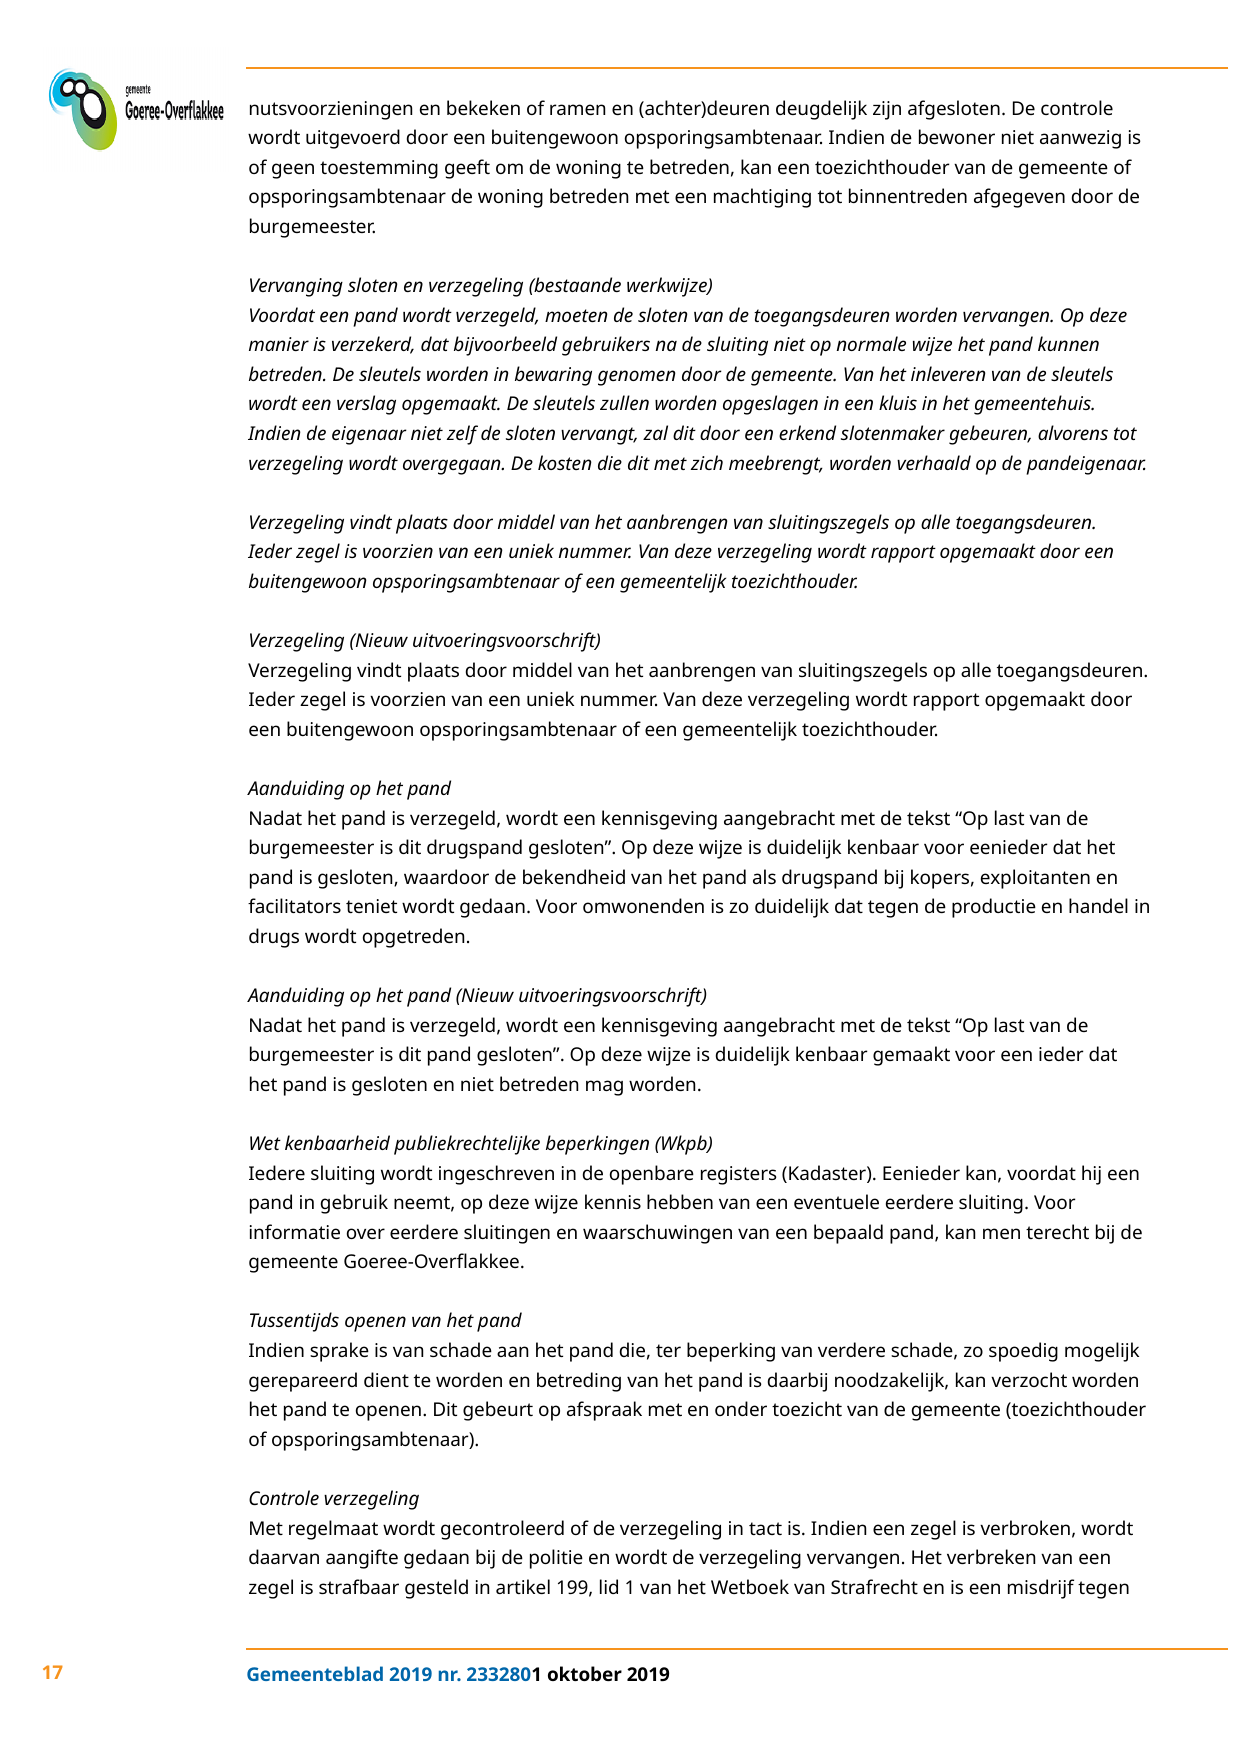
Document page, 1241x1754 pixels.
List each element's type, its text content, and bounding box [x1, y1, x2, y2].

text Verzegeling (Nieuw uitvoeringsvoorschrift) [248, 627, 1152, 653]
text Verzegeling vindt plaats door middel van het aanbrengen van sluitingszegels op alle toegangsdeuren. [248, 509, 1152, 535]
text Voordat een pand wordt verzegeld, moeten de sloten van de toegangsdeuren worden vervangen. Op deze manier is verzekerd, dat bijvoorbeeld gebruikers na de sluiting niet op normale wijze het pand kunnen betreden. De sleutels worden in bewaring genomen door de gemeente. Van het inleveren van de sleutels wordt een verslag opgemaakt. De sleutels zullen worden opgeslagen in een kluis in het gemeentehuis. [248, 302, 1152, 416]
text Aanduiding op het pand (Nieuw uitvoeringsvoorschrift) [248, 982, 1152, 1008]
text Ieder zegel is voorzien van een uniek nummer. Van deze verzegeling wordt rapport opgemaakt door een buitengewoon opsporingsambtenaar of een gemeentelijk toezichthouder. [248, 538, 1152, 594]
text Ieder zegel is voorzien van een uniek nummer. Van deze verzegeling wordt rapport opgemaakt door een buitengewoon opsporingsambtenaar of een gemeentelijk toezichthouder. [248, 686, 1152, 742]
text Verzegeling vindt plaats door middel van het aanbrengen van sluitingszegels op alle toegangsdeuren. [248, 657, 1152, 683]
text Controle verzegeling [248, 1485, 1152, 1511]
text Aanduiding op het pand [248, 775, 1152, 801]
picture [41, 47, 231, 172]
text Indien sprake is van schade aan het pand die, ter beperking van verdere schade, zo spoedig mogelijk [248, 1337, 1152, 1363]
text Wet kenbaarheid publiekrechtelijke beperkingen (Wkpb) [248, 1130, 1152, 1156]
text Nadat het pand is verzegeld, wordt een kennisgeving aangebracht met de tekst “Op last van de burgemeester is dit drugspand gesloten”. Op deze wijze is duidelijk kenbaar voor eenieder dat het pand is gesloten, waardoor de bekendheid van het pand als drugspand bij kopers, exploitanten en facilitators teniet wordt gedaan. Voor omwonenden is zo duidelijk dat tegen de productie en handel in drugs wordt opgetreden. [248, 805, 1152, 949]
text Indien de eigenaar niet zelf de sloten vervangt, zal dit door een erkend slotenmaker gebeuren, alvorens tot verzegeling wordt overgegaan. De kosten die dit met zich meebrengt, worden verhaald op de pandeigenaar. [248, 420, 1152, 476]
text Tussentijds openen van het pand [248, 1308, 1152, 1333]
text Iedere sluiting wordt ingeschreven in de openbare registers (Kadaster). Eenieder kan, voordat hij een pand in gebruik neemt, op deze wijze kennis hebben van een eventuele eerdere sluiting. Voor informatie over eerdere sluitingen en waarschuwingen van een bepaald pand, kan men terecht bij de gemeente Goeree-Overflakkee. [248, 1160, 1152, 1274]
text Nadat het pand is verzegeld, wordt een kennisgeving aangebracht met de tekst “Op last van de burgemeester is dit pand gesloten”. Op deze wijze is duidelijk kenbaar gemaakt voor een ieder dat het pand is gesloten en niet betreden mag worden. [248, 1012, 1152, 1097]
text nutsvoorzieningen en bekeken of ramen en (achter)deuren deugdelijk zijn afgesloten. De controle wordt uitgevoerd door een buitengewoon opsporingsambtenaar. Indien de bewoner niet aanwezig is of geen toestemming geeft om de woning te betreden, kan een toezichthouder van de gemeente of opsporingsambtenaar de woning betreden met een machtiging tot binnentreden afgegeven door de burgemeester. [248, 95, 1152, 239]
text gerepareerd dient te worden en betreding van het pand is daarbij noodzakelijk, kan verzocht worden het pand te openen. Dit gebeurt op afspraak met en onder toezicht van de gemeente (toezichthouder of opsporingsambtenaar). [248, 1367, 1152, 1452]
text Vervanging sloten en verzegeling (bestaande werkwijze) [248, 272, 1152, 298]
text Met regelmaat wordt gecontroleerd of de verzegeling in tact is. Indien een zegel is verbroken, wordt daarvan aangifte gedaan bij de politie en wordt de verzegeling vervangen. Het verbreken van een zegel is strafbaar gesteld in artikel 199, lid 1 van het Wetboek van Strafrecht en is een misdrijf tegen [248, 1515, 1152, 1600]
